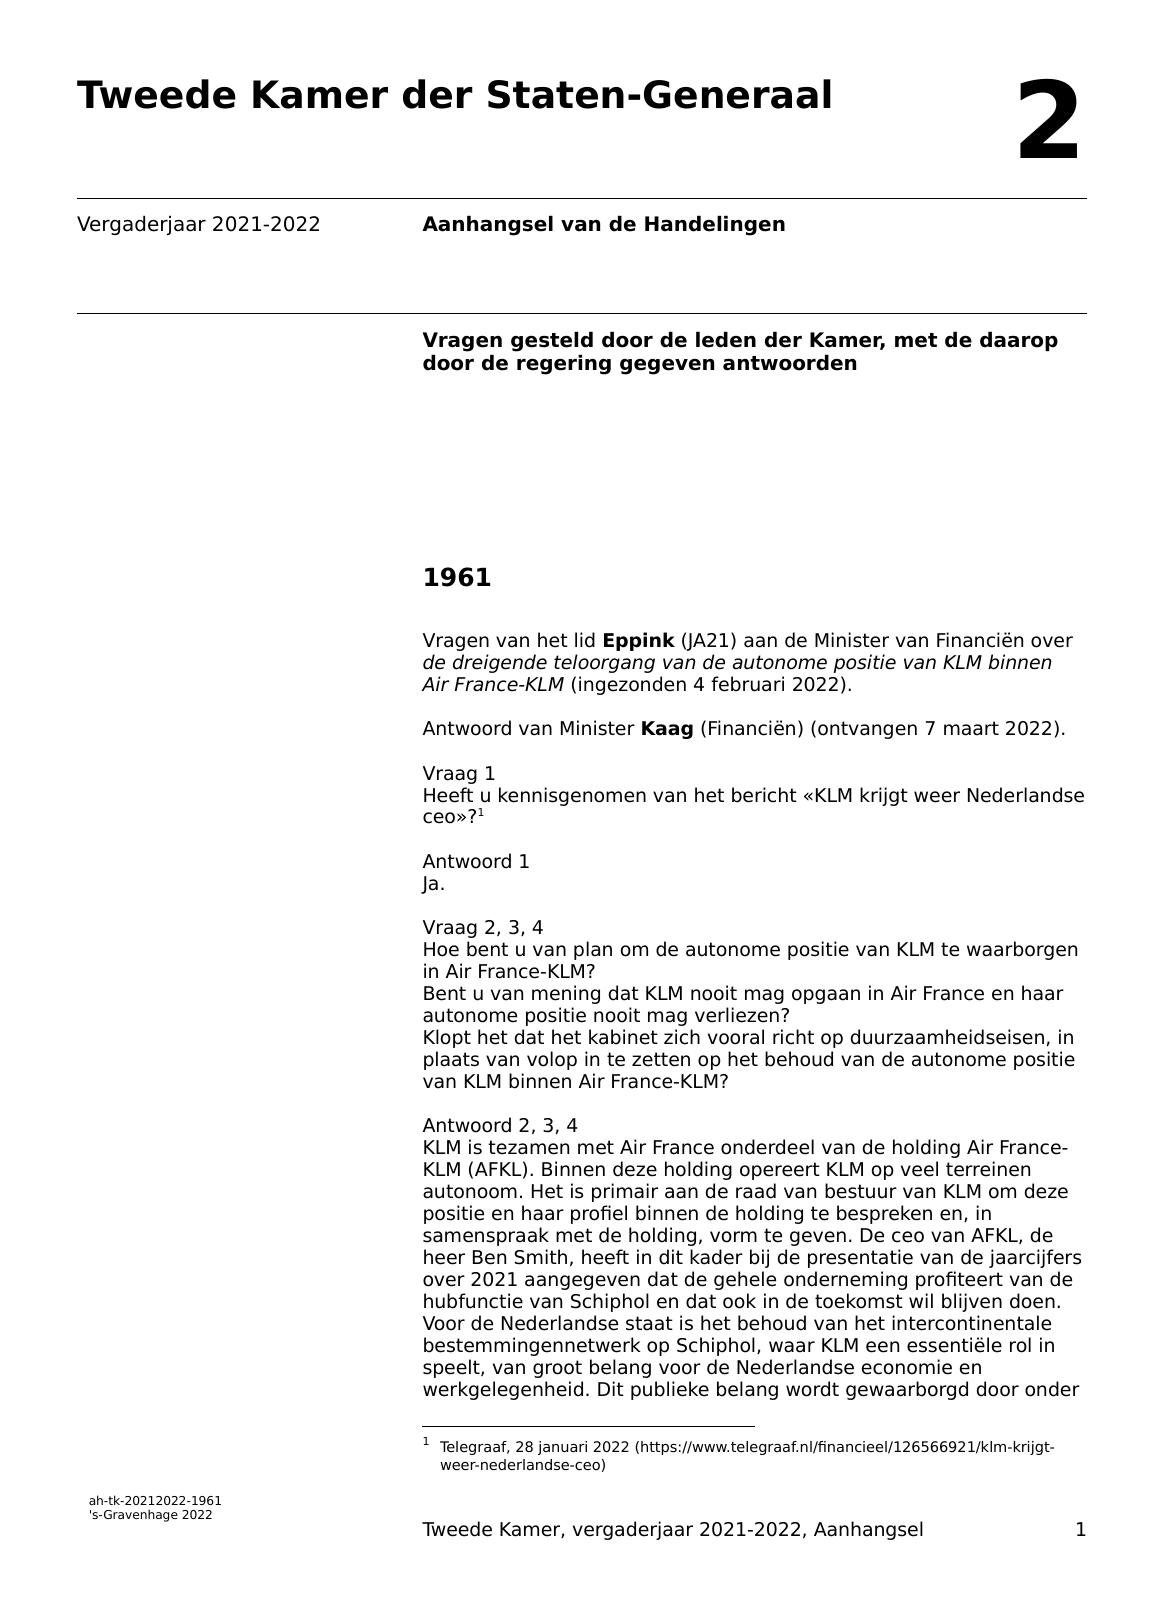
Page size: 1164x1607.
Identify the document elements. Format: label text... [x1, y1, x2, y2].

table_cell Vergaderjaar 2021-2022 [77, 199, 422, 313]
table_header Tweede Kamer der Staten-Generaal [77, 59, 886, 198]
text Telegraaf, 28 januari 2022 (https://www.telegraaf.nl/financieel/126566921/klm-krijgt-weer-nederlandse-ceo) [422, 1435, 1087, 1474]
table_cell Aanhangsel van de Handelingen [422, 199, 1087, 313]
text Voor de Nederlandse staat is het behoud van het intercontinentale bestemmingennetwerk op Schiphol, waar KLM een essentiële rol in speelt, van groot belang voor de Nederlandse economie en werkgelegenheid. Dit publieke belang wordt gewaarborgd door onder [422, 1313, 1087, 1401]
table_header 2 [886, 59, 1087, 198]
text Ja. [422, 873, 1087, 894]
text 1961 [422, 563, 1087, 592]
text ah-tk-20212022-1961 [88, 1494, 323, 1508]
text Vraag 2, 3, 4 [422, 917, 1087, 939]
text Antwoord 2, 3, 4 [422, 1115, 1087, 1137]
text Hoe bent u van plan om de autonome positie van KLM te waarborgen in Air France-KLM? [422, 939, 1087, 983]
text Vragen van het lid Eppink (JA21) aan de Minister van Financiën over de dreigende teloorgang van de autonome positie van KLM binnen Air France-KLM (ingezonden 4 februari 2022). [422, 630, 1087, 696]
table_cell Vragen gesteld door de leden der Kamer, met de daarop door de regering gegeven antwoorden [422, 314, 1087, 375]
text KLM is tezamen met Air France onderdeel van de holding Air France-KLM (AFKL). Binnen deze holding opereert KLM op veel terreinen autonoom. Het is primair aan de raad van bestuur van KLM om deze positie en haar profiel binnen de holding te bespreken en, in samenspraak met de holding, vorm te geven. De ceo van AFKL, de heer Ben Smith, heeft in dit kader bij de presentatie van de jaarcijfers over 2021 aangegeven dat de gehele onderneming profiteert van de hubfunctie van Schiphol en dat ook in de toekomst wil blijven doen. [422, 1137, 1087, 1313]
text Antwoord van Minister Kaag (Financiën) (ontvangen 7 maart 2022). [422, 718, 1087, 740]
table_cell [77, 314, 422, 375]
text 's-Gravenhage 2022 [88, 1508, 323, 1522]
text Antwoord 1 [422, 851, 1087, 873]
text Vraag 1 [422, 762, 1087, 784]
text Heeft u kennisgenomen van het bericht «KLM krijgt weer Nederlandse ceo»? [422, 784, 1087, 828]
text Bent u van mening dat KLM nooit mag opgaan in Air France en haar autonome positie nooit mag verliezen? [422, 983, 1087, 1027]
text Klopt het dat het kabinet zich vooral richt op duurzaamheidseisen, in plaats van volop in te zetten op het behoud van de autonome positie van KLM binnen Air France-KLM? [422, 1027, 1087, 1093]
